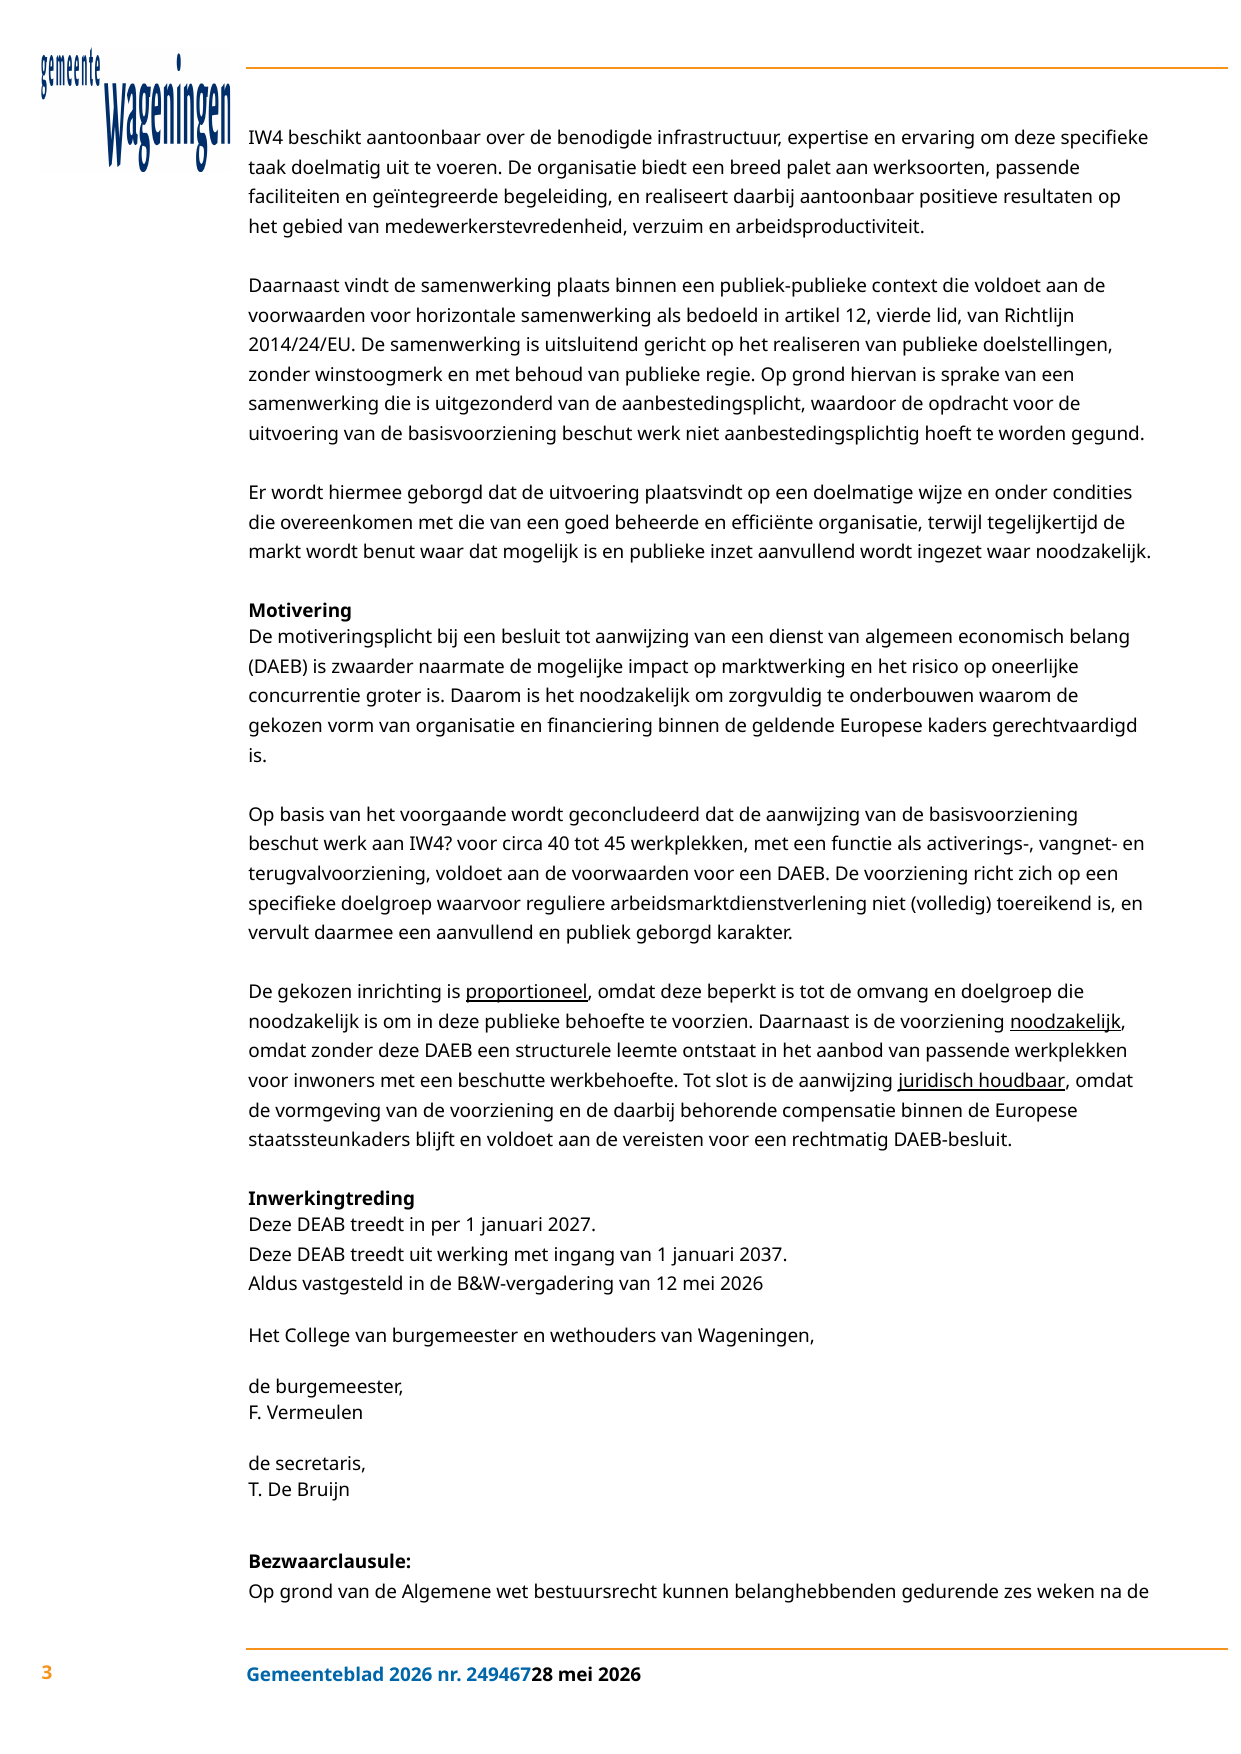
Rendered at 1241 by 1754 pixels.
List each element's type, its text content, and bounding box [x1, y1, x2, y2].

text Het College van burgemeester en wethouders van Wageningen, [248, 1322, 1152, 1348]
text Motivering [248, 598, 1152, 623]
text De gekozen inrichting is proportioneel, omdat deze beperkt is tot de omvang en doelgroep die noodzakelijk is om in deze publieke behoefte te voorzien. Daarnaast is de voorziening noodzakelijk, omdat zonder deze DAEB een structurele leemte ontstaat in het aanbod van passende werkplekken voor inwoners met een beschutte werkbehoefte. Tot slot is de aanwijzing juridisch houdbaar, omdat de vormgeving van de voorziening en de daarbij behorende compensatie binnen de Europese staatssteunkaders blijft en voldoet aan de vereisten voor een rechtmatig DAEB-besluit. [248, 978, 1152, 1152]
text de burgemeester, [248, 1373, 1152, 1399]
text IW4 beschikt aantoonbaar over de benodigde infrastructuur, expertise en ervaring om deze specifieke taak doelmatig uit te voeren. De organisatie biedt een breed palet aan werksoorten, passende faciliteiten en geïntegreerde begeleiding, en realiseert daarbij aantoonbaar positieve resultaten op het gebied van medewerkerstevredenheid, verzuim en arbeidsproductiviteit. [248, 124, 1152, 239]
text Daarnaast vindt de samenwerking plaats binnen een publiek-publieke context die voldoet aan de voorwaarden voor horizontale samenwerking als bedoeld in artikel 12, vierde lid, van Richtlijn 2014/24/EU. De samenwerking is uitsluitend gericht op het realiseren van publieke doelstellingen, zonder winstoogmerk en met behoud van publieke regie. Op grond hiervan is sprake van een samenwerking die is uitgezonderd van de aanbestedingsplicht, waardoor de opdracht voor de uitvoering van de basisvoorziening beschut werk niet aanbestedingsplichtig hoeft te worden gegund. [248, 272, 1152, 446]
text Aldus vastgesteld in de B&W-vergadering van 12 mei 2026 [248, 1270, 1152, 1296]
text Er wordt hiermee geborgd dat de uitvoering plaatsvindt op een doelmatige wijze en onder condities die overeenkomen met die van een goed beheerde en efficiënte organisatie, terwijl tegelijkertijd de markt wordt benut waar dat mogelijk is en publieke inzet aanvullend wordt ingezet waar noodzakelijk. [248, 479, 1152, 564]
text de secretaris, [248, 1451, 1152, 1476]
text F. Vermeulen [248, 1399, 1152, 1425]
text Inwerkingtreding [248, 1186, 1152, 1211]
text Bezwaarclausule: [248, 1548, 1152, 1574]
picture [41, 47, 231, 172]
text Op basis van het voorgaande wordt geconcludeerd dat de aanwijzing van de basisvoorziening beschut werk aan IW4? voor circa 40 tot 45 werkplekken, met een functie als activerings-, vangnet- en terugvalvoorziening, voldoet aan de voorwaarden voor een DAEB. De voorziening richt zich op een specifieke doelgroep waarvoor reguliere arbeidsmarktdienstverlening niet (volledig) toereikend is, en vervult daarmee een aanvullend en publiek geborgd karakter. [248, 801, 1152, 945]
text T. De Bruijn [248, 1476, 1152, 1502]
text Deze DEAB treedt uit werking met ingang van 1 januari 2037. [248, 1241, 1152, 1267]
text Deze DEAB treedt in per 1 januari 2027. [248, 1211, 1152, 1237]
text Op grond van de Algemene wet bestuursrecht kunnen belanghebbenden gedurende zes weken na de [248, 1578, 1152, 1604]
text De motiveringsplicht bij een besluit tot aanwijzing van een dienst van algemeen economisch belang (DAEB) is zwaarder naarmate de mogelijke impact op marktwerking en het risico op oneerlijke concurrentie groter is. Daarom is het noodzakelijk om zorgvuldig te onderbouwen waarom de gekozen vorm van organisatie en financiering binnen de geldende Europese kaders gerechtvaardigd is. [248, 623, 1152, 767]
